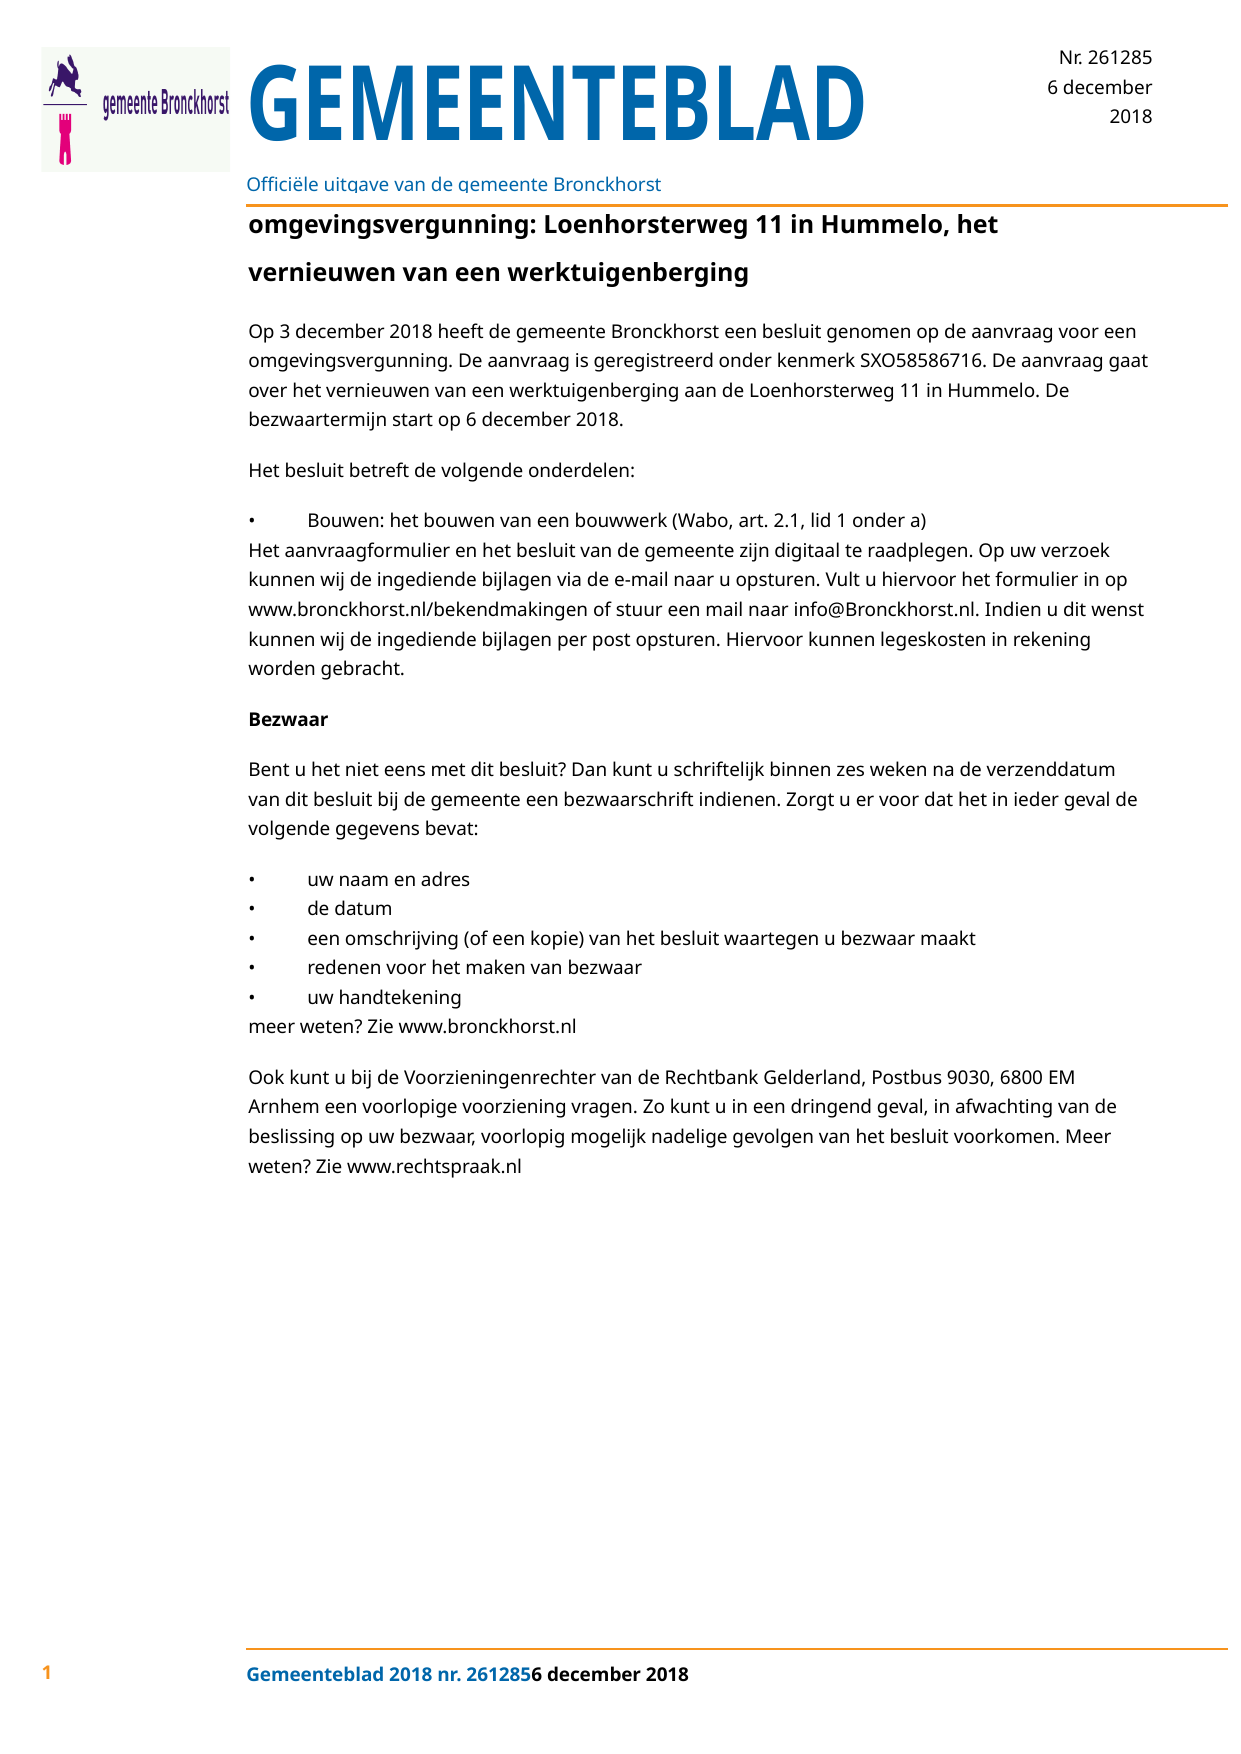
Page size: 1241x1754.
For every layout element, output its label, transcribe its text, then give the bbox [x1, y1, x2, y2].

list uw handtekening [248, 984, 1152, 1010]
list redenen voor het maken van bezwaar [248, 954, 1152, 980]
text omgevingsvergunning: Loenhorsterweg 11 in Hummelo, het vernieuwen van een werktuigenberging [248, 207, 1152, 288]
text meer weten? Zie www.bronckhorst.nl [248, 1014, 1152, 1039]
list Bouwen: het bouwen van een bouwwerk (Wabo, art. 2.1, lid 1 onder a) [248, 507, 1152, 533]
list een omschrijving (of een kopie) van het besluit waartegen u bezwaar maakt [248, 925, 1152, 951]
list uw naam en adres [248, 866, 1152, 892]
text Het besluit betreft de volgende onderdelen: [248, 457, 1152, 483]
list de datum [248, 895, 1152, 921]
text Ook kunt u bij de Voorzieningenrechter van de Rechtbank Gelderland, Postbus 9030, 6800 EM Arnhem een voorlopige voorziening vragen. Zo kunt u in een dringend geval, in afwachting van de beslissing op uw bezwaar, voorlopig mogelijk nadelige gevolgen van het besluit voorkomen. Meer weten? Zie www.rechtspraak.nl [248, 1064, 1152, 1179]
picture [41, 47, 231, 172]
text Bent u het niet eens met dit besluit? Dan kunt u schriftelijk binnen zes weken na de verzenddatum van dit besluit bij de gemeente een bezwaarschrift indienen. Zorgt u er voor dat het in ieder geval de volgende gegevens bevat: [248, 756, 1152, 841]
text Bezwaar [248, 706, 1152, 732]
text Op 3 december 2018 heeft de gemeente Bronckhorst een besluit genomen op de aanvraag voor een omgevingsvergunning. De aanvraag is geregistreerd onder kenmerk SXO58586716. De aanvraag gaat over het vernieuwen van een werktuigenberging aan de Loenhorsterweg 11 in Hummelo. De bezwaartermijn start op 6 december 2018. [248, 318, 1152, 432]
text Het aanvraagformulier en het besluit van de gemeente zijn digitaal te raadplegen. Op uw verzoek kunnen wij de ingediende bijlagen via de e-mail naar u opsturen. Vult u hiervoor het formulier in op www.bronckhorst.nl/bekendmakingen of stuur een mail naar info@Bronckhorst.nl. Indien u dit wenst kunnen wij de ingediende bijlagen per post opsturen. Hiervoor kunnen legeskosten in rekening worden gebracht. [248, 537, 1152, 681]
